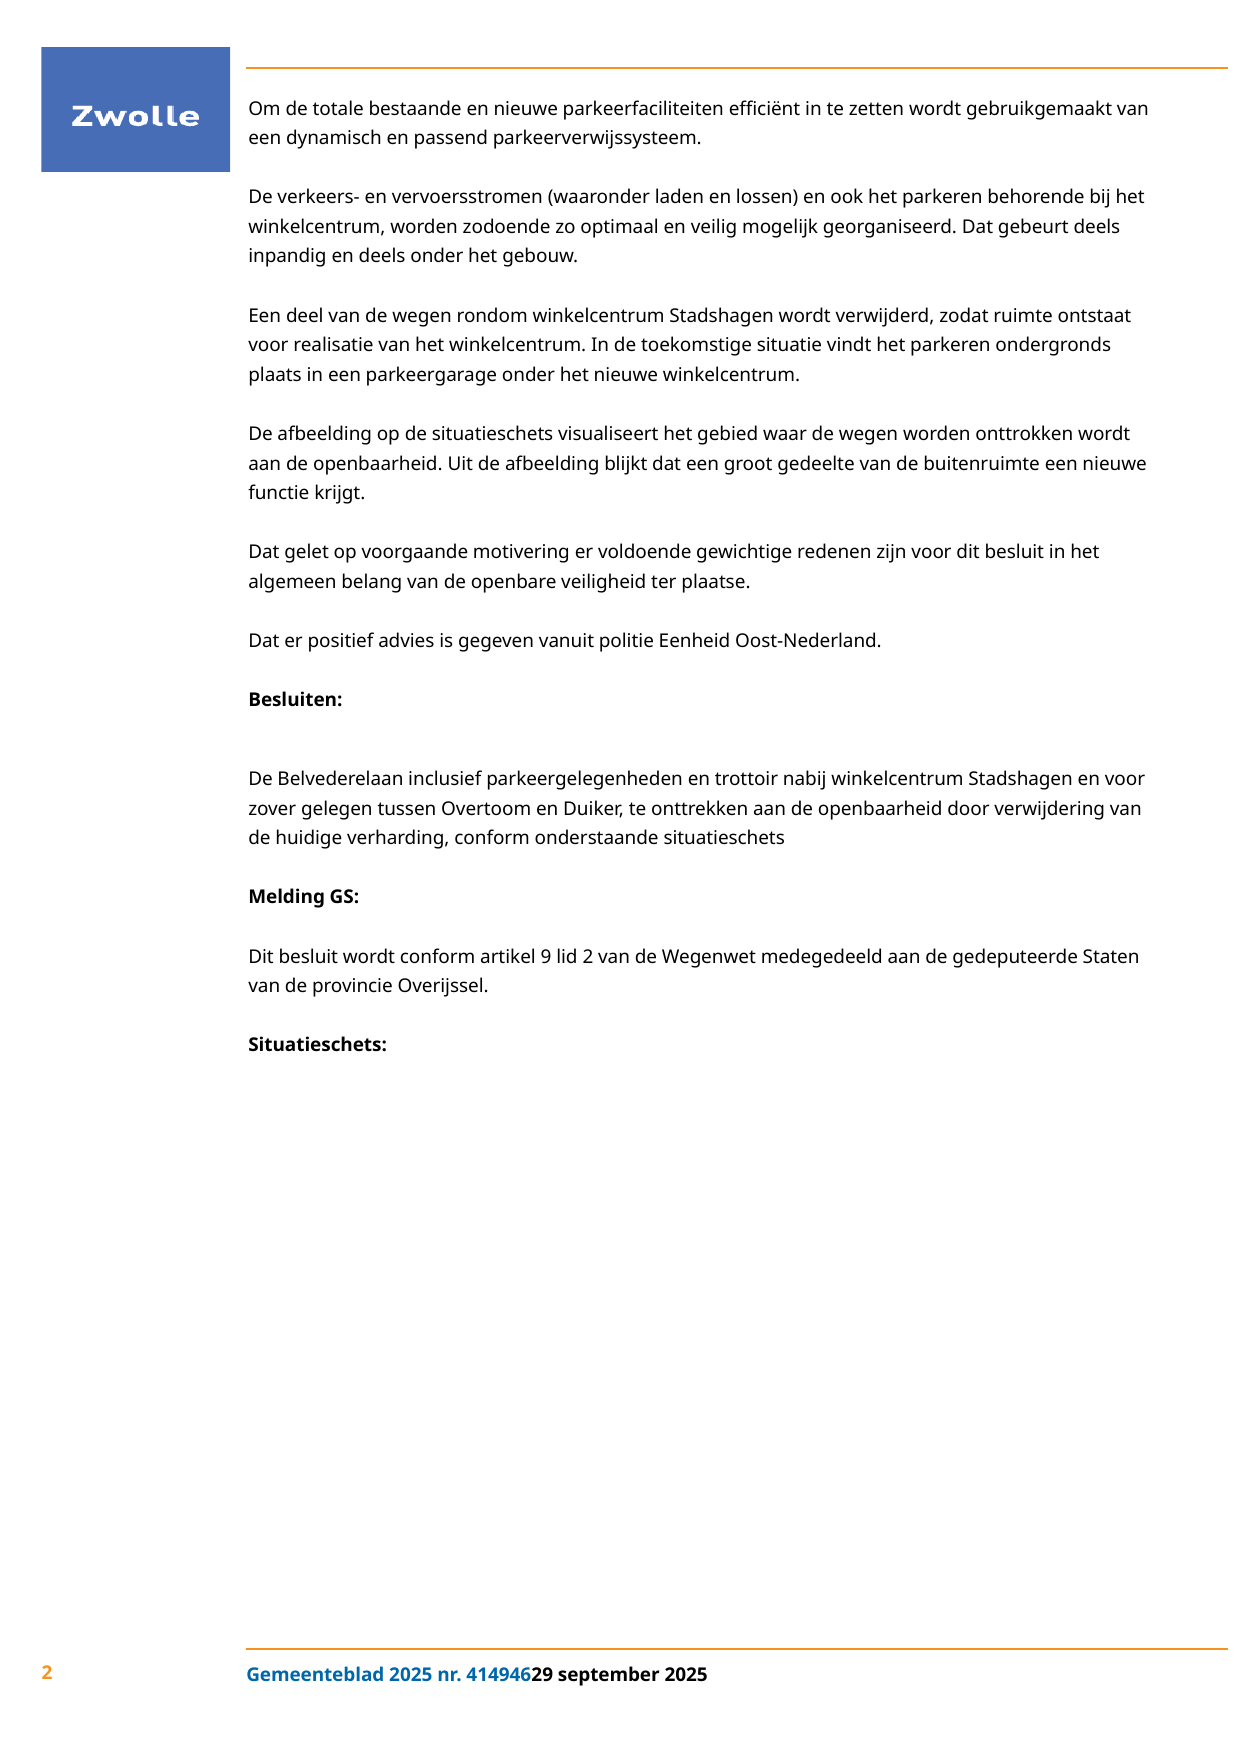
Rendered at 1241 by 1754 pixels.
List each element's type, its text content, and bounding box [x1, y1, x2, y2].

text Melding GS: [248, 884, 1152, 909]
text Dat gelet op voorgaande motivering er voldoende gewichtige redenen zijn voor dit besluit in het algemeen belang van de openbare veiligheid ter plaatse. [248, 538, 1152, 594]
text De verkeers- en vervoersstromen (waaronder laden en lossen) en ook het parkeren behorende bij het winkelcentrum, worden zodoende zo optimaal en veilig mogelijk georganiseerd. Dat gebeurt deels inpandig en deels onder het gebouw. [248, 183, 1152, 268]
text Een deel van de wegen rondom winkelcentrum Stadshagen wordt verwijderd, zodat ruimte ontstaat voor realisatie van het winkelcentrum. In de toekomstige situatie vindt het parkeren ondergronds plaats in een parkeergarage onder het nieuwe winkelcentrum. [248, 302, 1152, 387]
text Om de totale bestaande en nieuwe parkeerfaciliteiten efficiënt in te zetten wordt gebruikgemaakt van een dynamisch en passend parkeerverwijssysteem. [248, 95, 1152, 150]
text De afbeelding op de situatieschets visualiseert het gebied waar de wegen worden onttrokken wordt aan de openbaarheid. Uit de afbeelding blijkt dat een groot gedeelte van de buitenruimte een nieuwe functie krijgt. [248, 420, 1152, 505]
text Dit besluit wordt conform artikel 9 lid 2 van de Wegenwet medegedeeld aan de gedeputeerde Staten van de provincie Overijssel. [248, 943, 1152, 998]
text Situatieschets: [248, 1032, 1152, 1057]
text Dat er positief advies is gegeven vanuit politie Eenheid Oost-Nederland. [248, 627, 1152, 653]
text De Belvederelaan inclusief parkeergelegenheden en trottoir nabij winkelcentrum Stadshagen en voor zover gelegen tussen Overtoom en Duiker, te onttrekken aan de openbaarheid door verwijdering van de huidige verharding, conform onderstaande situatieschets [248, 765, 1152, 850]
picture [41, 47, 231, 172]
text Besluiten: [248, 686, 1152, 712]
